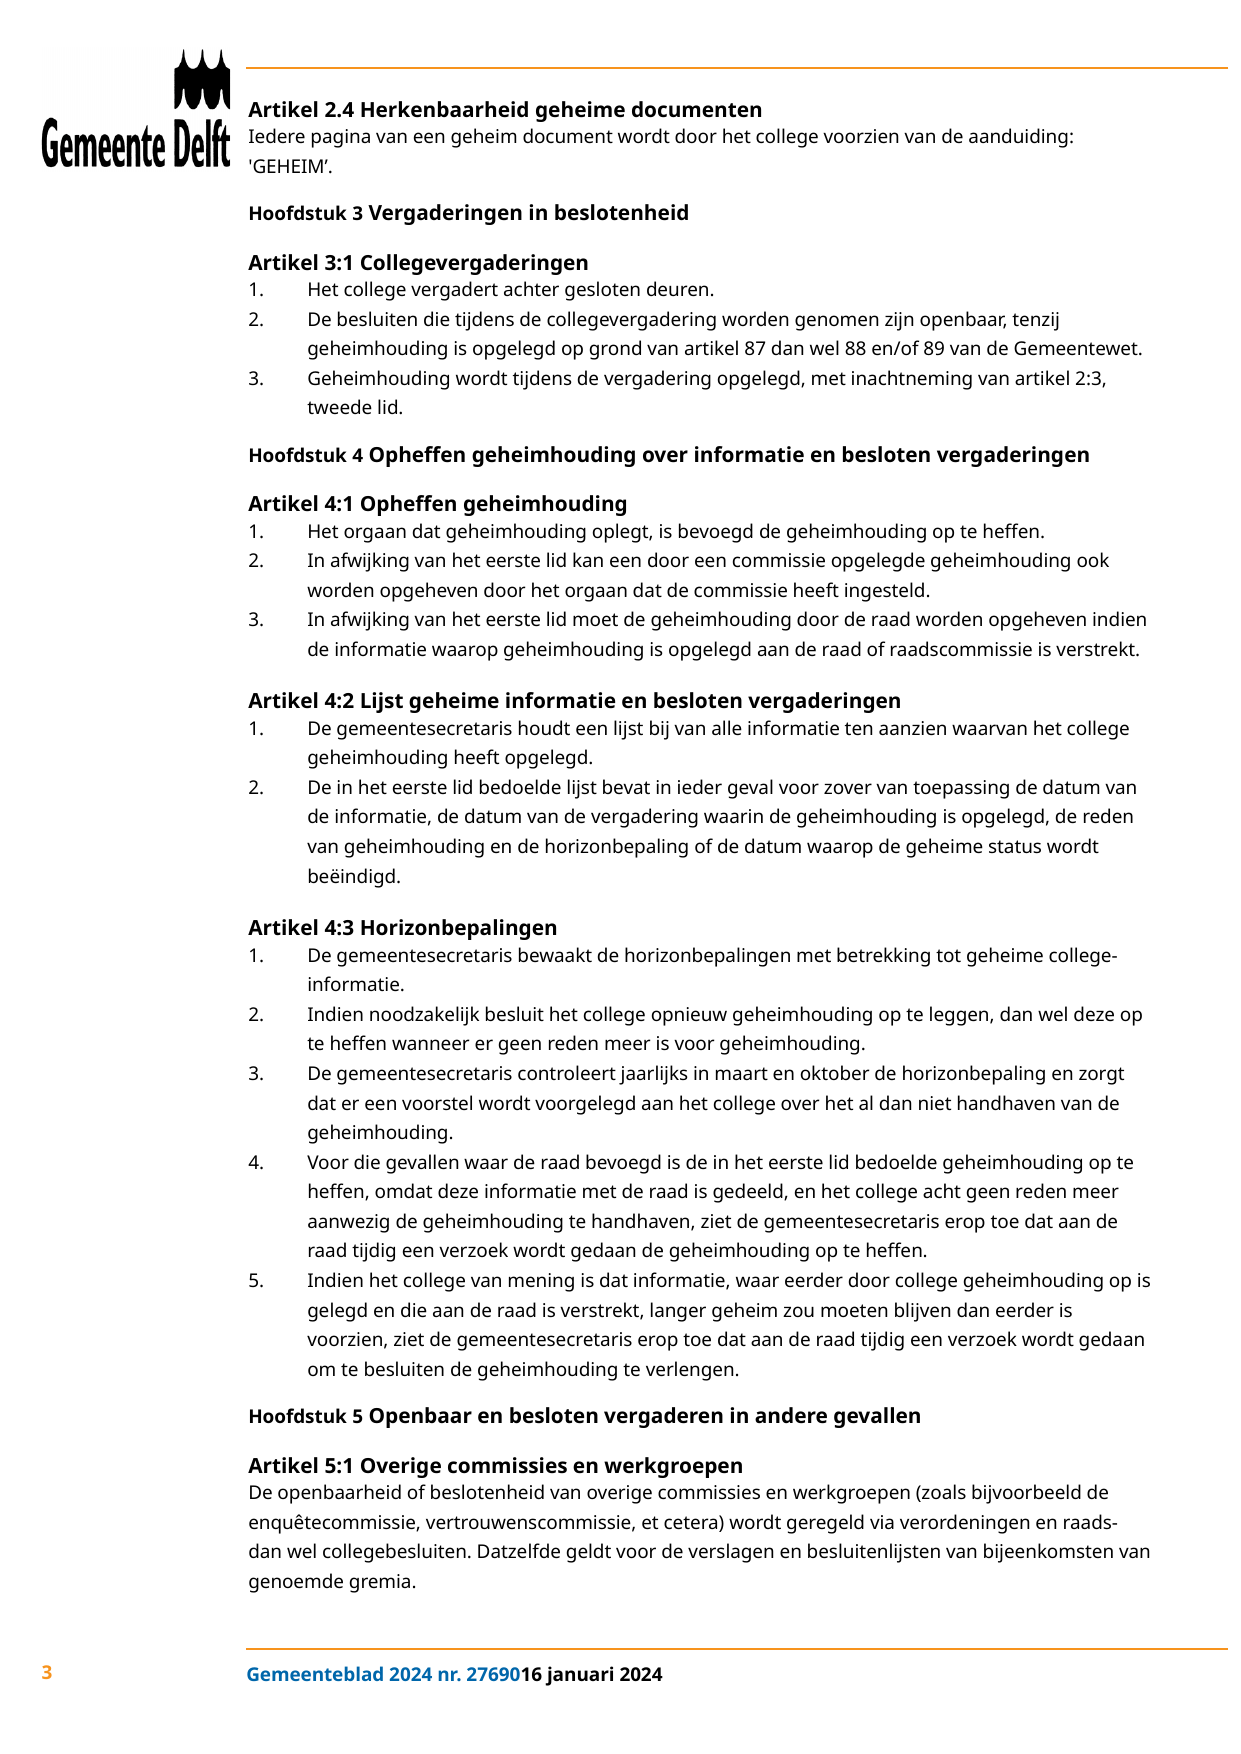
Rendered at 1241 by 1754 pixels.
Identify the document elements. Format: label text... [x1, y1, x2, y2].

list Het college vergadert achter gesloten deuren. [248, 276, 1152, 302]
list Voor die gevallen waar de raad bevoegd is de in het eerste lid bedoelde geheimhouding op te heffen, omdat deze informatie met de raad is gedeeld, en het college acht geen reden meer aanwezig de geheimhouding te handhaven, ziet de gemeentesecretaris erop toe dat aan de raad tijdig een verzoek wordt gedaan de geheimhouding op te heffen. [248, 1149, 1152, 1263]
list De gemeentesecretaris bewaakt de horizonbepalingen met betrekking tot geheime college-informatie. [248, 942, 1152, 997]
text Artikel 3:1 Collegevergaderingen [248, 248, 1152, 276]
text Artikel 5:1 Overige commissies en werkgroepen [248, 1451, 1152, 1479]
list Indien het college van mening is dat informatie, waar eerder door college geheimhouding op is gelegd en die aan de raad is verstrekt, langer geheim zou moeten blijven dan eerder is voorzien, ziet de gemeentesecretaris erop toe dat aan de raad tijdig een verzoek wordt gedaan om te besluiten de geheimhouding te verlengen. [248, 1267, 1152, 1382]
list De gemeentesecretaris houdt een lijst bij van alle informatie ten aanzien waarvan het college geheimhouding heeft opgelegd. [248, 715, 1152, 770]
list Geheimhouding wordt tijdens de vergadering opgelegd, met inachtneming van artikel 2:3, tweede lid. [248, 365, 1152, 420]
picture [41, 47, 231, 172]
text Hoofdstuk 4 Opheffen geheimhouding over informatie en besloten vergaderingen [248, 440, 1152, 468]
text Hoofdstuk 3 Vergaderingen in beslotenheid [248, 198, 1152, 227]
text De openbaarheid of beslotenheid van overige commissies en werkgroepen (zoals bijvoorbeeld de enquêtecommissie, vertrouwenscommissie, et cetera) wordt geregeld via verordeningen en raads- dan wel collegebesluiten. Datzelfde geldt voor de verslagen en besluitenlijsten van bijeenkomsten van genoemde gremia. [248, 1479, 1152, 1594]
list In afwijking van het eerste lid moet de geheimhouding door de raad worden opgeheven indien de informatie waarop geheimhouding is opgelegd aan de raad of raadscommissie is verstrekt. [248, 607, 1152, 662]
text Artikel 4:2 Lijst geheime informatie en besloten vergaderingen [248, 687, 1152, 715]
text Iedere pagina van een geheim document wordt door het college voorzien van de aanduiding: 'GEHEIM’. [248, 123, 1152, 178]
list De in het eerste lid bedoelde lijst bevat in ieder geval voor zover van toepassing de datum van de informatie, de datum van de vergadering waarin de geheimhouding is opgelegd, de reden van geheimhouding en de horizonbepaling of de datum waarop de geheime status wordt beëindigd. [248, 774, 1152, 889]
list Indien noodzakelijk besluit het college opnieuw geheimhouding op te leggen, dan wel deze op te heffen wanneer er geen reden meer is voor geheimhouding. [248, 1001, 1152, 1056]
text Artikel 4:1 Opheffen geheimhouding [248, 489, 1152, 518]
text Artikel 2.4 Herkenbaarheid geheime documenten [248, 95, 1152, 123]
list In afwijking van het eerste lid kan een door een commissie opgelegde geheimhouding ook worden opgeheven door het orgaan dat de commissie heeft ingesteld. [248, 547, 1152, 603]
text Artikel 4:3 Horizonbepalingen [248, 913, 1152, 942]
text Hoofdstuk 5 Openbaar en besloten vergaderen in andere gevallen [248, 1402, 1152, 1430]
list De besluiten die tijdens de collegevergadering worden genomen zijn openbaar, tenzij geheimhouding is opgelegd op grond van artikel 87 dan wel 88 en/of 89 van de Gemeentewet. [248, 306, 1152, 361]
list Het orgaan dat geheimhouding oplegt, is bevoegd de geheimhouding op te heffen. [248, 518, 1152, 543]
list De gemeentesecretaris controleert jaarlijks in maart en oktober de horizonbepaling en zorgt dat er een voorstel wordt voorgelegd aan het college over het al dan niet handhaven van de geheimhouding. [248, 1060, 1152, 1145]
